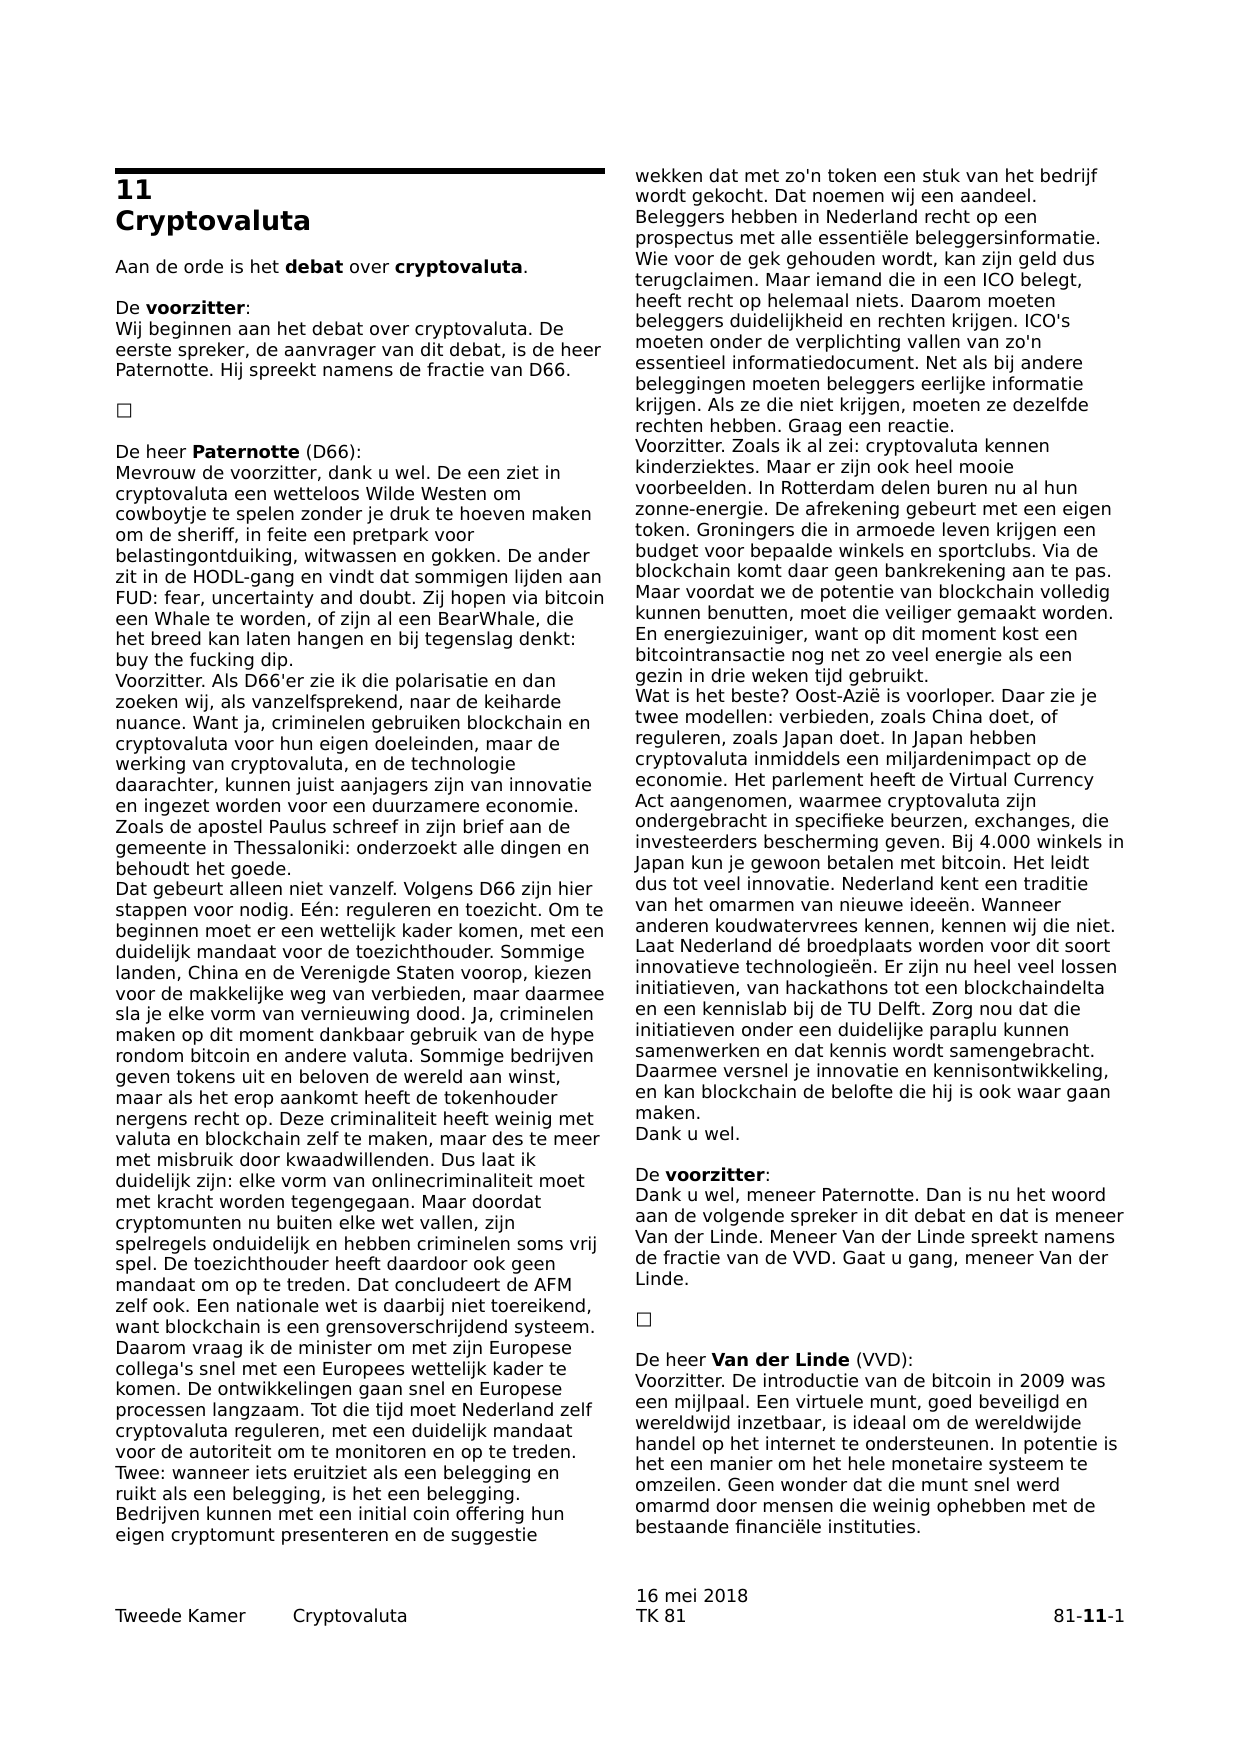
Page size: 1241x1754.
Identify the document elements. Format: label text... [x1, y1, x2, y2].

text De heer Van der Linde (VVD): [635, 1350, 1125, 1371]
text De voorzitter: [635, 1164, 1125, 1185]
title 11 Cryptovaluta [115, 174, 605, 237]
text Mevrouw de voorzitter, dank u wel. De een ziet in cryptovaluta een wetteloos Wilde Westen om cowboytje te spelen zonder je druk te hoeven maken om de sheriff, in feite een pretpark voor belastingontduiking, witwassen en gokken. De ander zit in de HODL-gang en vindt dat sommigen lijden aan FUD: fear, uncertainty and doubt. Zij hopen via bitcoin een Whale te worden, of zijn al een BearWhale, die het breed kan laten hangen en bij tegenslag denkt: buy the fucking dip. [115, 462, 605, 671]
text Voorzitter. Als D66'er zie ik die polarisatie en dan zoeken wij, als vanzelfsprekend, naar de keiharde nuance. Want ja, criminelen gebruiken blockchain en cryptovaluta voor hun eigen doeleinden, maar de werking van cryptovaluta, en de technologie daarachter, kunnen juist aanjagers zijn van innovatie en ingezet worden voor een duurzamere economie. Zoals de apostel Paulus schreef in zijn brief aan de gemeente in Thessaloniki: onderzoekt alle dingen en behoudt het goede. [115, 671, 605, 879]
text Dank u wel, meneer Paternotte. Dan is nu het woord aan de volgende spreker in dit debat en dat is meneer Van der Linde. Meneer Van der Linde spreekt namens de fractie van de VVD. Gaat u gang, meneer Van der Linde. [635, 1185, 1125, 1289]
text Aan de orde is het debat over cryptovaluta. [115, 257, 605, 278]
text De voorzitter: [115, 298, 605, 318]
text Dank u wel. [635, 1124, 1125, 1144]
text De heer Paternotte (D66): [115, 442, 605, 462]
text Twee: wanneer iets eruitziet als een belegging en ruikt als een belegging, is het een belegging. Bedrijven kunnen met een initial coin offering hun eigen cryptomunt presenteren en de suggestie [115, 1462, 605, 1546]
text ⬜ [635, 1309, 1125, 1330]
text ⬜ [115, 401, 605, 422]
text wekken dat met zo'n token een stuk van het bedrijf wordt gekocht. Dat noemen wij een aandeel. Beleggers hebben in Nederland recht op een prospectus met alle essentiële beleggersinformatie. Wie voor de gek gehouden wordt, kan zijn geld dus terugclaimen. Maar iemand die in een ICO belegt, heeft recht op helemaal niets. Daarom moeten beleggers duidelijkheid en rechten krijgen. ICO's moeten onder de verplichting vallen van zo'n essentieel informatiedocument. Net als bij andere beleggingen moeten beleggers eerlijke informatie krijgen. Als ze die niet krijgen, moeten ze dezelfde rechten hebben. Graag een reactie. [635, 165, 1125, 436]
text Wat is het beste? Oost-Azië is voorloper. Daar zie je twee modellen: verbieden, zoals China doet, of reguleren, zoals Japan doet. In Japan hebben cryptovaluta inmiddels een miljardenimpact op de economie. Het parlement heeft de Virtual Currency Act aangenomen, waarmee cryptovaluta zijn ondergebracht in specifieke beurzen, exchanges, die investeerders bescherming geven. Bij 4.000 winkels in Japan kun je gewoon betalen met bitcoin. Het leidt dus tot veel innovatie. Nederland kent een traditie van het omarmen van nieuwe ideeën. Wanneer anderen koudwatervrees kennen, kennen wij die niet. Laat Nederland dé broedplaats worden voor dit soort innovatieve technologieën. Er zijn nu heel veel lossen initiatieven, van hackathons tot een blockchaindelta en een kennislab bij de TU Delft. Zorg nou dat die initiatieven onder een duidelijke paraplu kunnen samenwerken en dat kennis wordt samengebracht. Daarmee versnel je innovatie en kennisontwikkeling, en kan blockchain de belofte die hij is ook waar gaan maken. [635, 686, 1125, 1124]
text Voorzitter. De introductie van de bitcoin in 2009 was een mijlpaal. Een virtuele munt, goed beveiligd en wereldwijd inzetbaar, is ideaal om de wereldwijde handel op het internet te ondersteunen. In potentie is het een manier om het hele monetaire systeem te omzeilen. Geen wonder dat die munt snel werd omarmd door mensen die weinig ophebben met de bestaande financiële instituties. [635, 1371, 1125, 1537]
text Voorzitter. Zoals ik al zei: cryptovaluta kennen kinderziektes. Maar er zijn ook heel mooie voorbeelden. In Rotterdam delen buren nu al hun zonne-energie. De afrekening gebeurt met een eigen token. Groningers die in armoede leven krijgen een budget voor bepaalde winkels en sportclubs. Via de blockchain komt daar geen bankrekening aan te pas. Maar voordat we de potentie van blockchain volledig kunnen benutten, moet die veiliger gemaakt worden. En energiezuiniger, want op dit moment kost een bitcointransactie nog net zo veel energie als een gezin in drie weken tijd gebruikt. [635, 436, 1125, 686]
text Wij beginnen aan het debat over cryptovaluta. De eerste spreker, de aanvrager van dit debat, is de heer Paternotte. Hij spreekt namens de fractie van D66. [115, 318, 605, 381]
text Dat gebeurt alleen niet vanzelf. Volgens D66 zijn hier stappen voor nodig. Eén: reguleren en toezicht. Om te beginnen moet er een wettelijk kader komen, met een duidelijk mandaat voor de toezichthouder. Sommige landen, China en de Verenigde Staten voorop, kiezen voor de makkelijke weg van verbieden, maar daarmee sla je elke vorm van vernieuwing dood. Ja, criminelen maken op dit moment dankbaar gebruik van de hype rondom bitcoin en andere valuta. Sommige bedrijven geven tokens uit en beloven de wereld aan winst, maar als het erop aankomt heeft de tokenhouder nergens recht op. Deze criminaliteit heeft weinig met valuta en blockchain zelf te maken, maar des te meer met misbruik door kwaadwillenden. Dus laat ik duidelijk zijn: elke vorm van onlinecriminaliteit moet met kracht worden tegengegaan. Maar doordat cryptomunten nu buiten elke wet vallen, zijn spelregels onduidelijk en hebben criminelen soms vrij spel. De toezichthouder heeft daardoor ook geen mandaat om op te treden. Dat concludeert de AFM zelf ook. Een nationale wet is daarbij niet toereikend, want blockchain is een grensoverschrijdend systeem. Daarom vraag ik de minister om met zijn Europese collega's snel met een Europees wettelijk kader te komen. De ontwikkelingen gaan snel en Europese processen langzaam. Tot die tijd moet Nederland zelf cryptovaluta reguleren, met een duidelijk mandaat voor de autoriteit om te monitoren en op te treden. [115, 879, 605, 1462]
